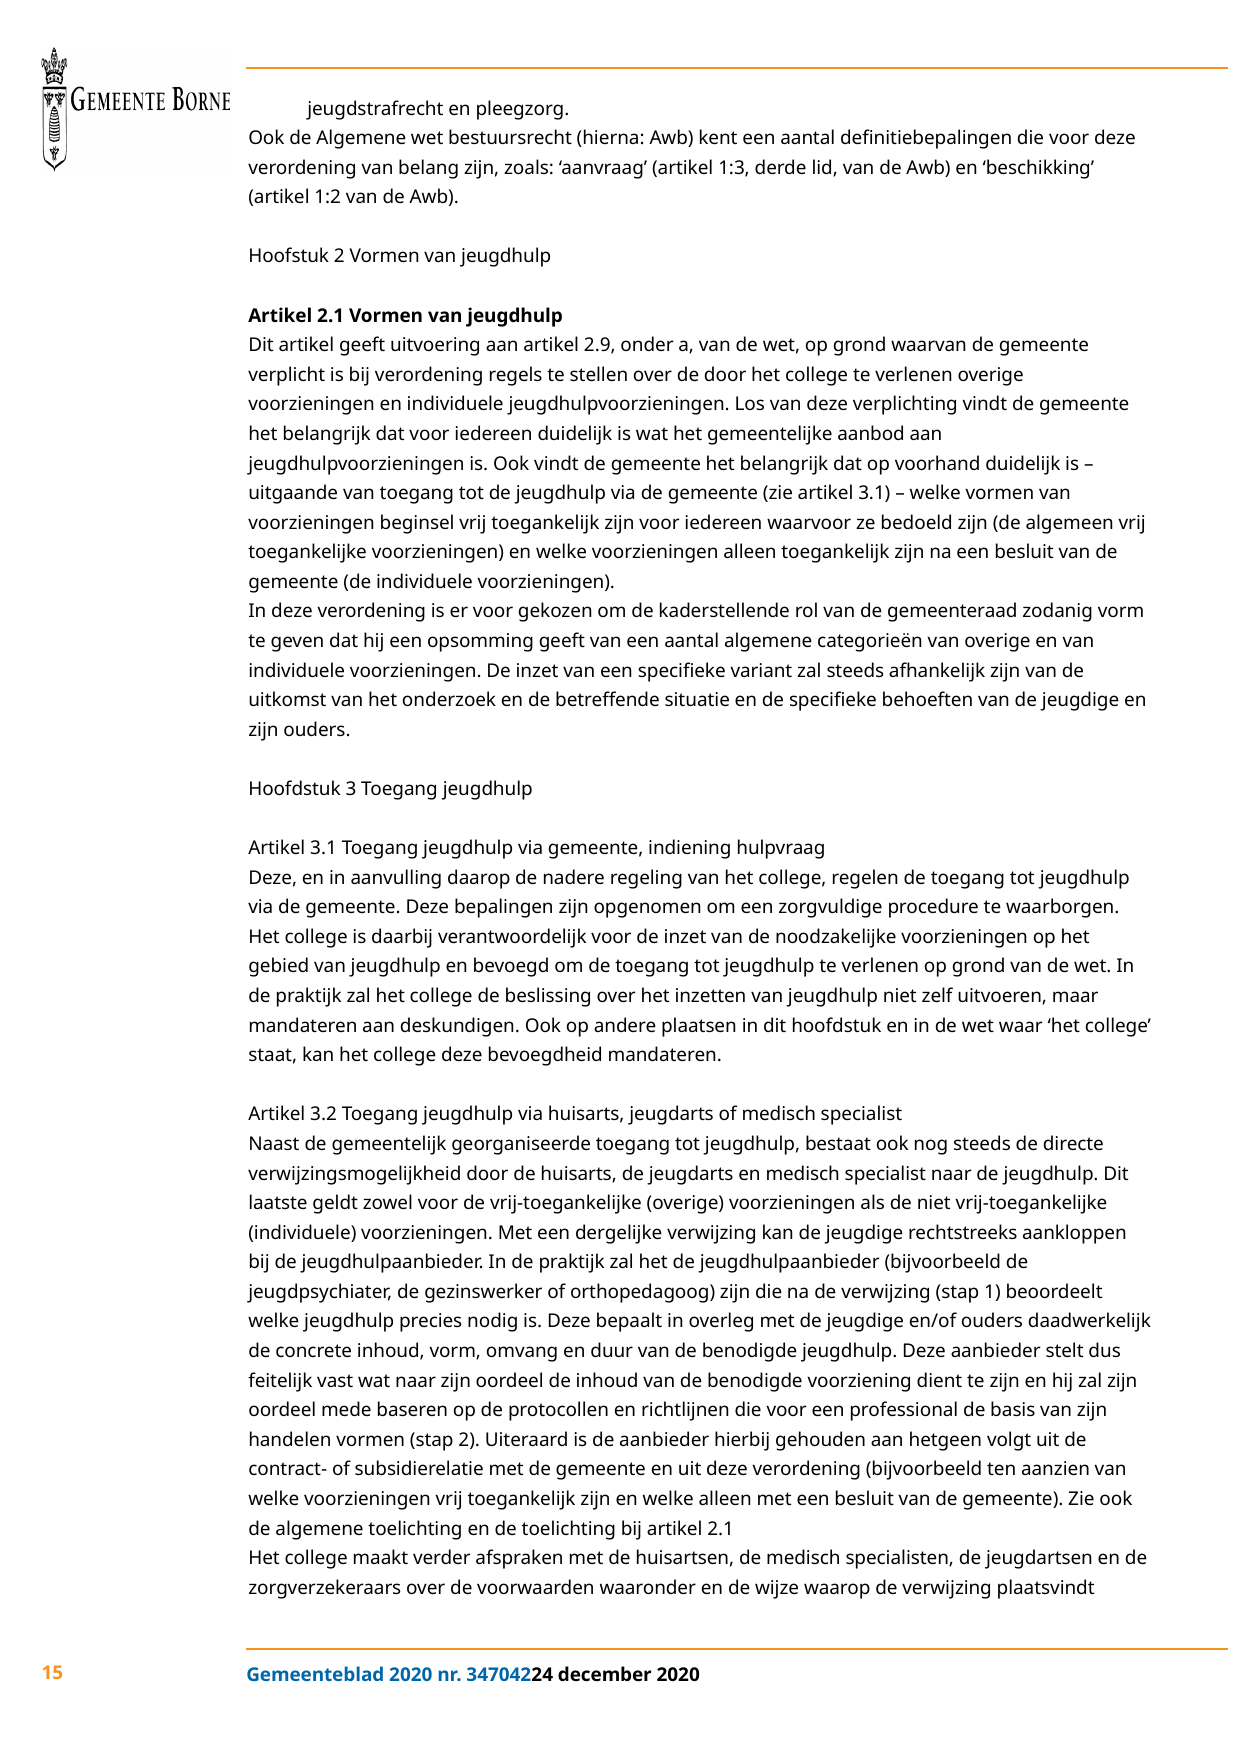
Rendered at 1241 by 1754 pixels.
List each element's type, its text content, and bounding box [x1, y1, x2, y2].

text Hoofstuk 2 Vormen van jeugdhulp [248, 243, 1152, 268]
list jeugdstrafrecht en pleegzorg. [248, 95, 1152, 121]
text Hoofdstuk 3 Toegang jeugdhulp [248, 775, 1152, 801]
text Het college maakt verder afspraken met de huisartsen, de medisch specialisten, de jeugdartsen en de zorgverzekeraars over de voorwaarden waaronder en de wijze waarop de verwijzing plaatsvindt [248, 1544, 1152, 1600]
text Deze, en in aanvulling daarop de nadere regeling van het college, regelen de toegang tot jeugdhulp via de gemeente. Deze bepalingen zijn opgenomen om een zorgvuldige procedure te waarborgen. Het college is daarbij verantwoordelijk voor de inzet van de noodzakelijke voorzieningen op het gebied van jeugdhulp en bevoegd om de toegang tot jeugdhulp te verlenen op grond van de wet. In de praktijk zal het college de beslissing over het inzetten van jeugdhulp niet zelf uitvoeren, maar mandateren aan deskundigen. Ook op andere plaatsen in dit hoofdstuk en in de wet waar ‘het college’ staat, kan het college deze bevoegdheid mandateren. [248, 864, 1152, 1067]
text Artikel 3.1 Toegang jeugdhulp via gemeente, indiening hulpvraag [248, 834, 1152, 860]
text Artikel 3.2 Toegang jeugdhulp via huisarts, jeugdarts of medisch specialist [248, 1101, 1152, 1126]
picture [41, 47, 231, 172]
text Dit artikel geeft uitvoering aan artikel 2.9, onder a, van de wet, op grond waarvan de gemeente verplicht is bij verordening regels te stellen over de door het college te verlenen overige voorzieningen en individuele jeugdhulpvoorzieningen. Los van deze verplichting vindt de gemeente het belangrijk dat voor iedereen duidelijk is wat het gemeentelijke aanbod aan jeugdhulpvoorzieningen is. Ook vindt de gemeente het belangrijk dat op voorhand duidelijk is – uitgaande van toegang tot de jeugdhulp via de gemeente (zie artikel 3.1) – welke vormen van voorzieningen beginsel vrij toegankelijk zijn voor iedereen waarvoor ze bedoeld zijn (de algemeen vrij toegankelijke voorzieningen) en welke voorzieningen alleen toegankelijk zijn na een besluit van de gemeente (de individuele voorzieningen). [248, 331, 1152, 594]
text In deze verordening is er voor gekozen om de kaderstellende rol van de gemeenteraad zodanig vorm te geven dat hij een opsomming geeft van een aantal algemene categorieën van overige en van individuele voorzieningen. De inzet van een specifieke variant zal steeds afhankelijk zijn van de uitkomst van het onderzoek en de betreffende situatie en de specifieke behoeften van de jeugdige en zijn ouders. [248, 598, 1152, 742]
text Ook de Algemene wet bestuursrecht (hierna: Awb) kent een aantal definitiebepalingen die voor deze verordening van belang zijn, zoals: ‘aanvraag’ (artikel 1:3, derde lid, van de Awb) en ‘beschikking’ (artikel 1:2 van de Awb). [248, 124, 1152, 209]
text Naast de gemeentelijk georganiseerde toegang tot jeugdhulp, bestaat ook nog steeds de directe verwijzingsmogelijkheid door de huisarts, de jeugdarts en medisch specialist naar de jeugdhulp. Dit laatste geldt zowel voor de vrij-toegankelijke (overige) voorzieningen als de niet vrij-toegankelijke (individuele) voorzieningen. Met een dergelijke verwijzing kan de jeugdige rechtstreeks aankloppen bij de jeugdhulpaanbieder. In de praktijk zal het de jeugdhulpaanbieder (bijvoorbeeld de jeugdpsychiater, de gezinswerker of orthopedagoog) zijn die na de verwijzing (stap 1) beoordeelt welke jeugdhulp precies nodig is. Deze bepaalt in overleg met de jeugdige en/of ouders daadwerkelijk de concrete inhoud, vorm, omvang en duur van de benodigde jeugdhulp. Deze aanbieder stelt dus feitelijk vast wat naar zijn oordeel de inhoud van de benodigde voorziening dient te zijn en hij zal zijn oordeel mede baseren op de protocollen en richtlijnen die voor een professional de basis van zijn handelen vormen (stap 2). Uiteraard is de aanbieder hierbij gehouden aan hetgeen volgt uit de contract- of subsidierelatie met de gemeente en uit deze verordening (bijvoorbeeld ten aanzien van welke voorzieningen vrij toegankelijk zijn en welke alleen met een besluit van de gemeente). Zie ook de algemene toelichting en de toelichting bij artikel 2.1 [248, 1130, 1152, 1541]
text Artikel 2.1 Vormen van jeugdhulp [248, 302, 1152, 328]
